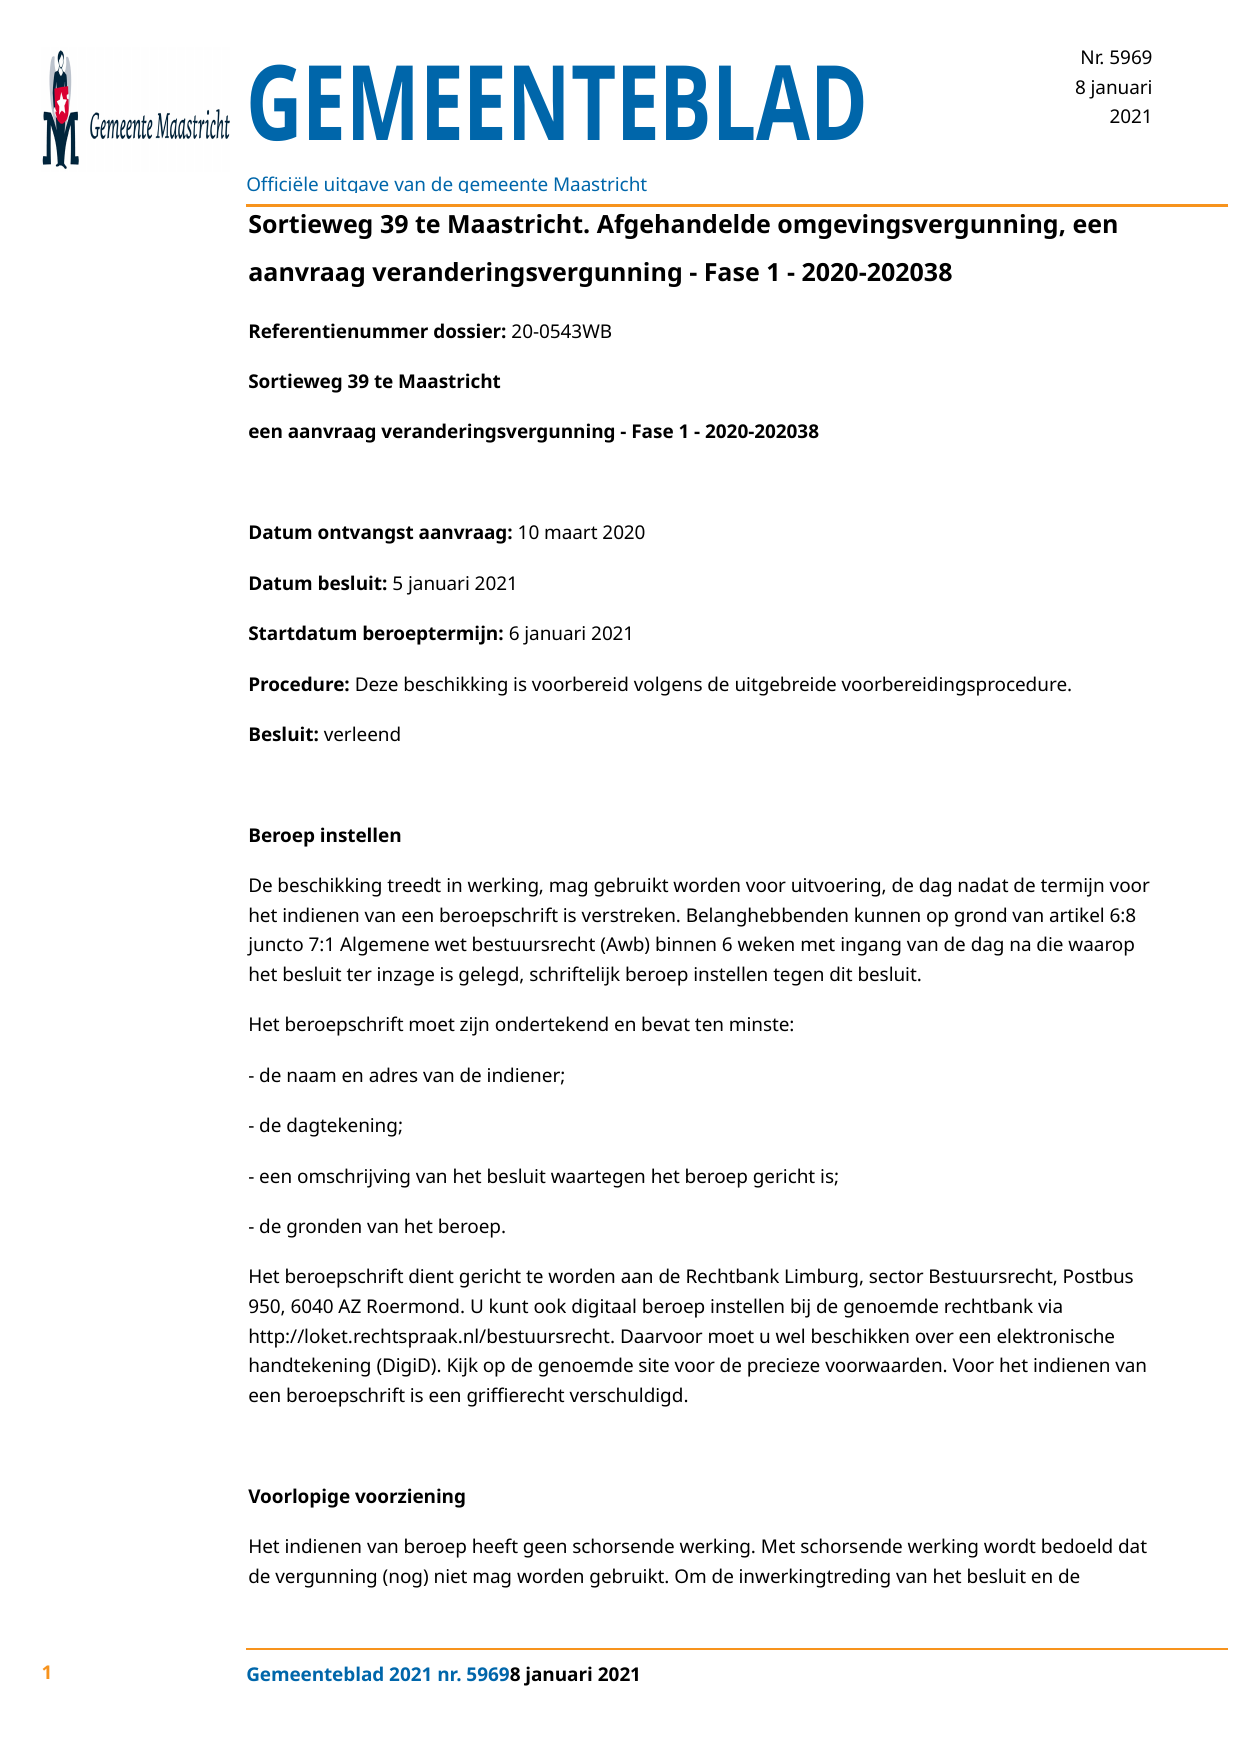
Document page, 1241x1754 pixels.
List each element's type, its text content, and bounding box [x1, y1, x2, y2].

text Startdatum beroeptermijn: 6 januari 2021 [248, 620, 1152, 646]
text - de dagtekening; [248, 1112, 1152, 1138]
text Besluit: verleend [248, 721, 1152, 747]
text Referentienummer dossier: 20-0543WB [248, 318, 1152, 344]
text Het beroepschrift dient gericht te worden aan de Rechtbank Limburg, sector Bestuursrecht, Postbus 950, 6040 AZ Roermond. U kunt ook digitaal beroep instellen bij de genoemde rechtbank via http://loket.rechtspraak.nl/bestuursrecht. Daarvoor moet u wel beschikken over een elektronische handtekening (DigiD). Kijk op de genoemde site voor de precieze voorwaarden. Voor het indienen van een beroepschrift is een griffierecht verschuldigd. [248, 1264, 1152, 1408]
text Beroep instellen [248, 822, 1152, 848]
text - een omschrijving van het besluit waartegen het beroep gericht is; [248, 1163, 1152, 1189]
text Datum besluit: 5 januari 2021 [248, 570, 1152, 596]
text een aanvraag veranderingsvergunning - Fase 1 - 2020-202038 [248, 419, 1152, 444]
text Sortieweg 39 te Maastricht. Afgehandelde omgevingsvergunning, een aanvraag veranderingsvergunning - Fase 1 - 2020-202038 [248, 207, 1152, 288]
text - de gronden van het beroep. [248, 1213, 1152, 1239]
text De beschikking treedt in werking, mag gebruikt worden voor uitvoering, de dag nadat de termijn voor het indienen van een beroepschrift is verstreken. Belanghebbenden kunnen op grond van artikel 6:8 juncto 7:1 Algemene wet bestuursrecht (Awb) binnen 6 weken met ingang van de dag na die waarop het besluit ter inzage is gelegd, schriftelijk beroep instellen tegen dit besluit. [248, 872, 1152, 987]
text Datum ontvangst aanvraag: 10 maart 2020 [248, 519, 1152, 545]
text Voorlopige voorziening [248, 1483, 1152, 1509]
text - de naam en adres van de indiener; [248, 1062, 1152, 1088]
text Procedure: Deze beschikking is voorbereid volgens de uitgebreide voorbereidingsprocedure. [248, 671, 1152, 697]
text Sortieweg 39 te Maastricht [248, 368, 1152, 394]
text Het beroepschrift moet zijn ondertekend en bevat ten minste: [248, 1012, 1152, 1037]
picture [41, 47, 231, 172]
text Het indienen van beroep heeft geen schorsende werking. Met schorsende werking wordt bedoeld dat de vergunning (nog) niet mag worden gebruikt. Om de inwerkingtreding van het besluit en de [248, 1533, 1152, 1589]
